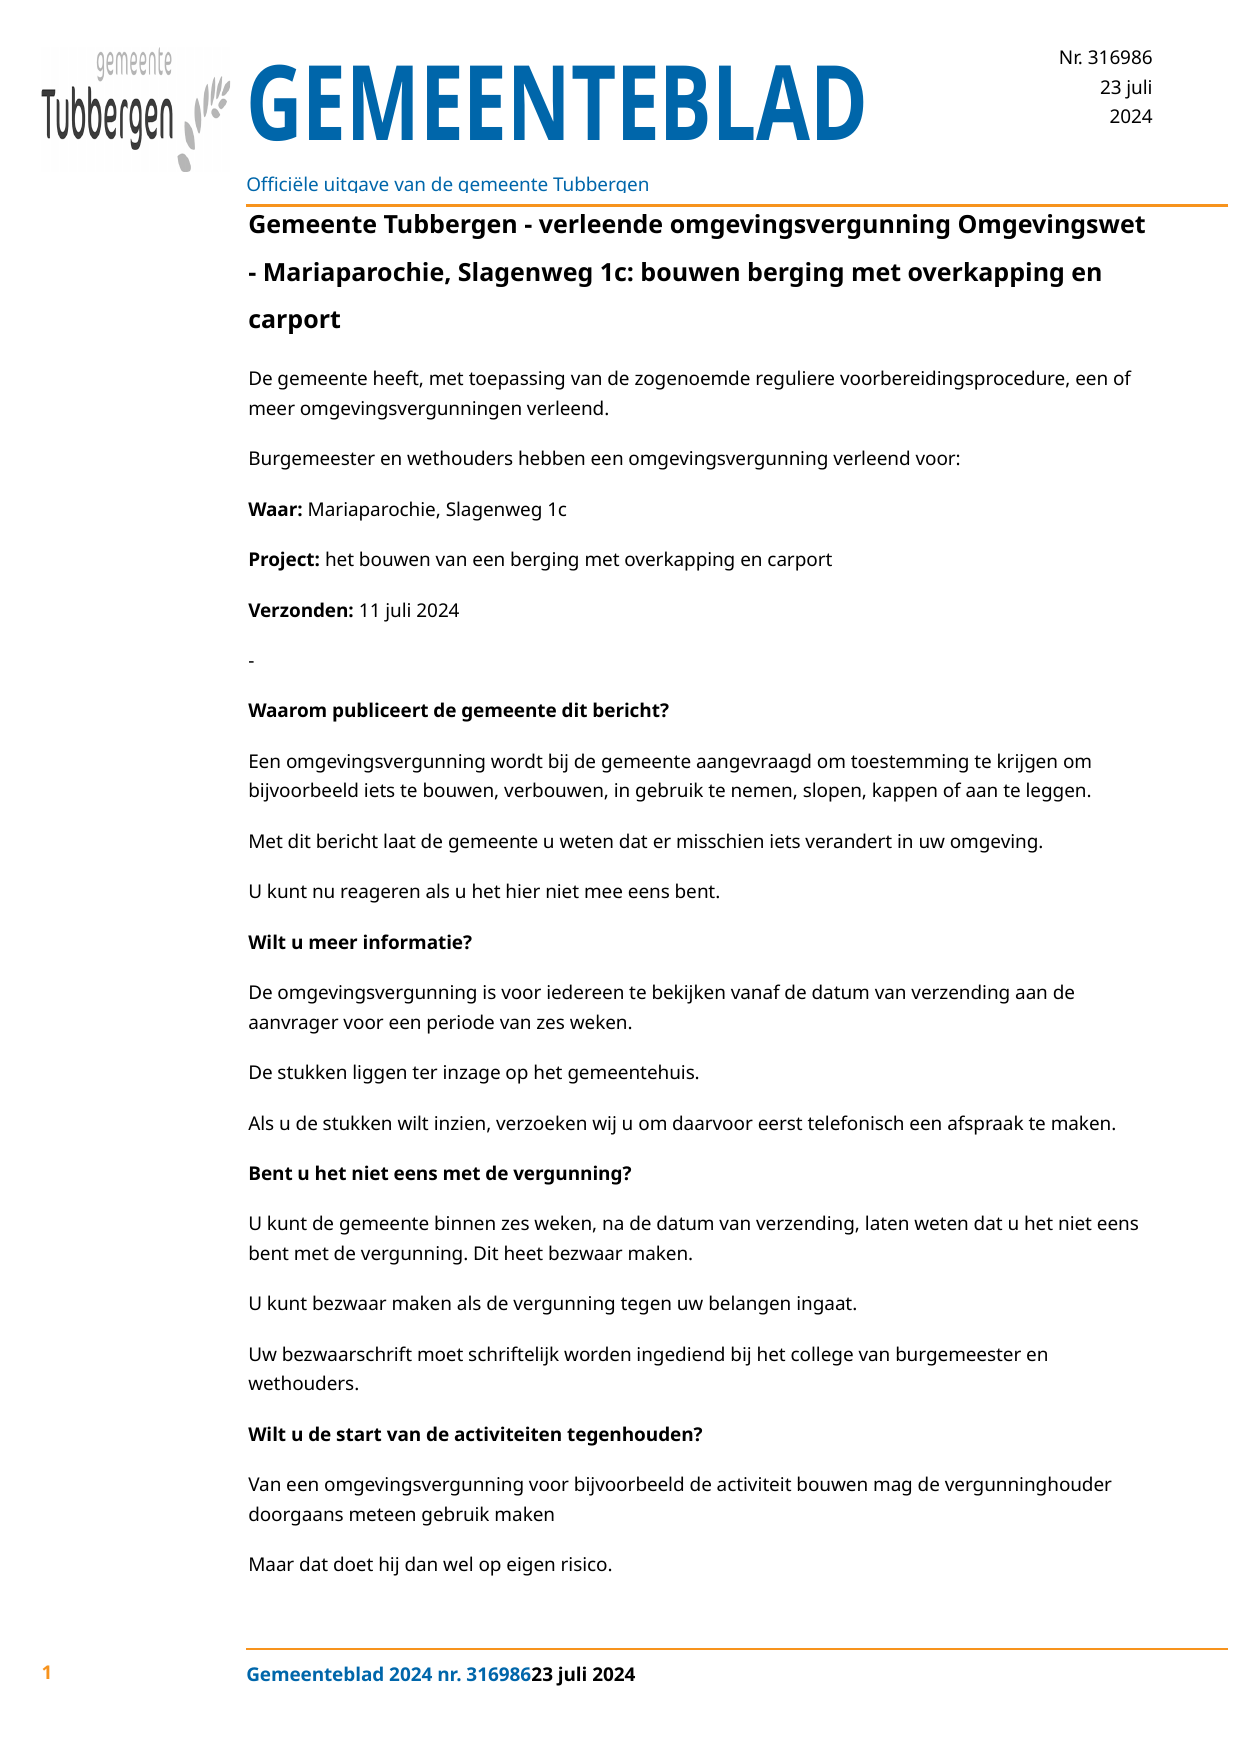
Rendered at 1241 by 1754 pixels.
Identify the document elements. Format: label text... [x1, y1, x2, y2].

text De gemeente heeft, met toepassing van de zogenoemde reguliere voorbereidingsprocedure, een of meer omgevingsvergunningen verleend. [248, 366, 1152, 421]
text Maar dat doet hij dan wel op eigen risico. [248, 1551, 1152, 1577]
text Wilt u meer informatie? [248, 929, 1152, 954]
text De stukken liggen ter inzage op het gemeentehuis. [248, 1059, 1152, 1085]
text Uw bezwaarschrift moet schriftelijk worden ingediend bij het college van burgemeester en wethouders. [248, 1341, 1152, 1396]
text Een omgevingsvergunning wordt bij de gemeente aangevraagd om toestemming te krijgen om bijvoorbeeld iets te bouwen, verbouwen, in gebruik te nemen, slopen, kappen of aan te leggen. [248, 748, 1152, 803]
text Burgemeester en wethouders hebben een omgevingsvergunning verleend voor: [248, 446, 1152, 471]
text Met dit bericht laat de gemeente u weten dat er misschien iets verandert in uw omgeving. [248, 828, 1152, 854]
text U kunt de gemeente binnen zes weken, na de datum van verzending, laten weten dat u het niet eens bent met de vergunning. Dit heet bezwaar maken. [248, 1211, 1152, 1266]
text Project: het bouwen van een berging met overkapping en carport [248, 546, 1152, 572]
text - [248, 647, 1152, 673]
picture [41, 47, 231, 172]
text Van een omgevingsvergunning voor bijvoorbeeld de activiteit bouwen mag de vergunninghouder doorgaans meteen gebruik maken [248, 1471, 1152, 1527]
text De omgevingsvergunning is voor iedereen te bekijken vanaf de datum van verzending aan de aanvrager voor een periode van zes weken. [248, 979, 1152, 1034]
text U kunt bezwaar maken als de vergunning tegen uw belangen ingaat. [248, 1291, 1152, 1316]
text Waar: Mariaparochie, Slagenweg 1c [248, 496, 1152, 522]
text Bent u het niet eens met de vergunning? [248, 1160, 1152, 1186]
text Wilt u de start van de activiteiten tegenhouden? [248, 1421, 1152, 1447]
text Verzonden: 11 juli 2024 [248, 597, 1152, 622]
text U kunt nu reageren als u het hier niet mee eens bent. [248, 878, 1152, 904]
text Waarom publiceert de gemeente dit bericht? [248, 698, 1152, 723]
text Gemeente Tubbergen - verleende omgevingsvergunning Omgevingswet - Mariaparochie, Slagenweg 1c: bouwen berging met overkapping en carport [248, 207, 1152, 336]
text Als u de stukken wilt inzien, verzoeken wij u om daarvoor eerst telefonisch een afspraak te maken. [248, 1110, 1152, 1135]
